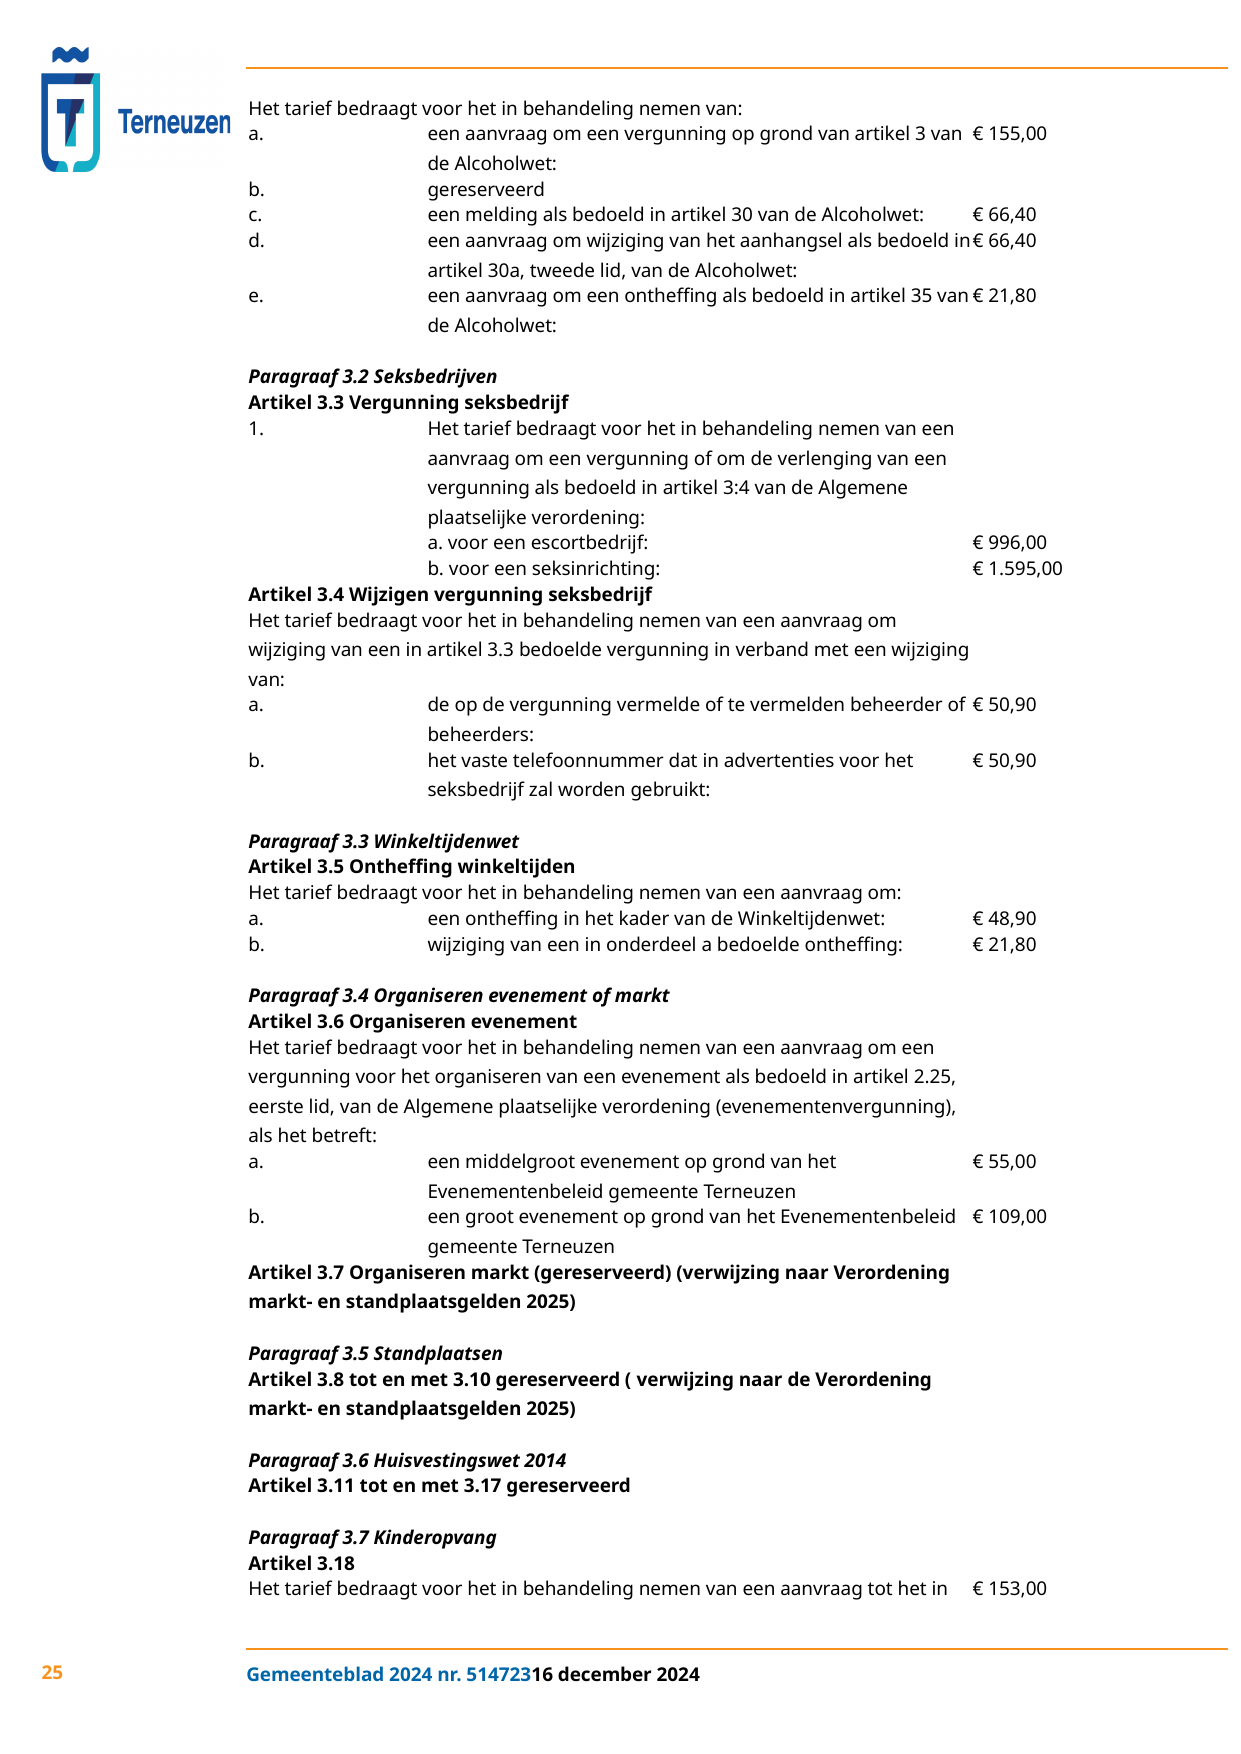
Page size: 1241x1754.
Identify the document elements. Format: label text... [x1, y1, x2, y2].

table_cell b. [248, 747, 427, 802]
table_cell Artikel 3.4 Wijzigen vergunning seksbedrijf [248, 581, 972, 607]
table_cell Artikel 3.7 Organiseren markt (gereserveerd) (verwijzing naar Verordening markt- en standplaatsgelden 2025) [248, 1259, 972, 1314]
table_cell Paragraaf 3.3 Winkeltijdenwet [248, 828, 972, 854]
table_cell [248, 802, 972, 828]
table_cell a. voor een escortbedrijf: [427, 530, 972, 555]
table_cell [973, 1314, 1152, 1340]
table_cell b. voor een seksinrichting: [427, 555, 972, 581]
table_cell a. [248, 692, 427, 747]
table_cell het vaste telefoonnummer dat in advertenties voor het seksbedrijf zal worden gebruikt: [427, 747, 972, 802]
table_cell € 55,00 [973, 1148, 1152, 1204]
table_cell Het tarief bedraagt voor het in behandeling nemen van een aanvraag om een vergunning voor het organiseren van een evenement als bedoeld in artikel 2.25, eerste lid, van de Algemene plaatselijke verordening (evenementenvergunning), als het betreft: [248, 1034, 972, 1148]
table_cell € 21,80 [973, 283, 1152, 338]
table_cell Artikel 3.18 [248, 1550, 972, 1575]
table_cell Artikel 3.3 Vergunning seksbedrijf [248, 389, 972, 415]
table_cell wijziging van een in onderdeel a bedoelde ontheffing: [427, 931, 972, 957]
table_cell [973, 389, 1152, 415]
table_cell Artikel 3.6 Organiseren evenement [248, 1008, 972, 1034]
table_cell [973, 364, 1152, 389]
table_cell een aanvraag om wijziging van het aanhangsel als bedoeld in artikel 30a, tweede lid, van de Alcoholwet: [427, 227, 972, 283]
table_cell [973, 1550, 1152, 1575]
table_cell een middelgroot evenement op grond van het Evenementenbeleid gemeente Terneuzen [427, 1148, 972, 1204]
table_cell Artikel 3.11 tot en met 3.17 gereserveerd [248, 1473, 972, 1498]
table_cell [248, 1421, 972, 1447]
table_cell Paragraaf 3.5 Standplaatsen [248, 1340, 972, 1366]
table_cell [973, 1473, 1152, 1498]
table_cell b. [248, 931, 427, 957]
table_cell Paragraaf 3.2 Seksbedrijven [248, 364, 972, 389]
table_cell € 155,00 [973, 121, 1152, 176]
table_cell Het tarief bedraagt voor het in behandeling nemen van een aanvraag tot het in [248, 1575, 972, 1601]
table_cell [973, 1366, 1152, 1421]
table_cell Paragraaf 3.6 Huisvestingswet 2014 [248, 1447, 972, 1472]
table_cell b. [248, 176, 427, 202]
table_cell e. [248, 283, 427, 338]
table_cell [973, 983, 1152, 1008]
table_cell een groot evenement op grond van het Evenementenbeleid gemeente Terneuzen [427, 1204, 972, 1259]
table_cell Het tarief bedraagt voor het in behandeling nemen van: [248, 95, 972, 121]
table_cell een ontheffing in het kader van de Winkeltijdenwet: [427, 905, 972, 931]
table_cell [973, 338, 1152, 364]
table_cell [973, 415, 1152, 529]
table_cell 1. [248, 415, 427, 529]
table_cell [973, 581, 1152, 607]
table_cell [973, 1421, 1152, 1447]
table_cell € 48,90 [973, 905, 1152, 931]
table_cell a. [248, 905, 427, 931]
table_cell [973, 1034, 1152, 1148]
table_cell Het tarief bedraagt voor het in behandeling nemen van een aanvraag om wijziging van een in artikel 3.3 bedoelde vergunning in verband met een wijziging van: [248, 607, 972, 692]
table_cell € 21,80 [973, 931, 1152, 957]
table_cell [248, 555, 427, 581]
table_cell [973, 1340, 1152, 1366]
table_cell een aanvraag om een ontheffing als bedoeld in artikel 35 van de Alcoholwet: [427, 283, 972, 338]
table_cell [248, 1498, 972, 1524]
table_cell € 66,40 [973, 227, 1152, 283]
table_cell € 996,00 [973, 530, 1152, 555]
table_cell [973, 1447, 1152, 1472]
table_cell d. [248, 227, 427, 283]
table_cell [248, 1314, 972, 1340]
table_cell a. [248, 1148, 427, 1204]
table_cell [973, 880, 1152, 905]
table_cell [973, 1524, 1152, 1550]
table_cell € 50,90 [973, 692, 1152, 747]
table_cell gereserveerd [427, 176, 972, 202]
table_cell € 66,40 [973, 202, 1152, 227]
table_cell [973, 1008, 1152, 1034]
table_cell [973, 1259, 1152, 1314]
table_cell € 153,00 [973, 1575, 1152, 1601]
table_cell € 1.595,00 [973, 555, 1152, 581]
table_cell [973, 957, 1152, 982]
table_cell [973, 802, 1152, 828]
table_cell [973, 607, 1152, 692]
table_cell c. [248, 202, 427, 227]
table_cell [973, 176, 1152, 202]
table_cell [973, 1498, 1152, 1524]
table_cell Paragraaf 3.4 Organiseren evenement of markt [248, 983, 972, 1008]
table_cell [973, 95, 1152, 121]
table_cell a. [248, 121, 427, 176]
table_cell [248, 338, 972, 364]
table_cell € 50,90 [973, 747, 1152, 802]
table_cell de op de vergunning vermelde of te vermelden beheerder of beheerders: [427, 692, 972, 747]
table_cell een melding als bedoeld in artikel 30 van de Alcoholwet: [427, 202, 972, 227]
table_cell [973, 828, 1152, 854]
table_cell een aanvraag om een vergunning op grond van artikel 3 van de Alcoholwet: [427, 121, 972, 176]
picture [41, 47, 231, 172]
table_cell Artikel 3.8 tot en met 3.10 gereserveerd ( verwijzing naar de Verordening markt- en standplaatsgelden 2025) [248, 1366, 972, 1421]
table_cell Het tarief bedraagt voor het in behandeling nemen van een aanvraag om: [248, 880, 972, 905]
table_cell Het tarief bedraagt voor het in behandeling nemen van een aanvraag om een vergunning of om de verlenging van een vergunning als bedoeld in artikel 3:4 van de Algemene plaatselijke verordening: [427, 415, 972, 529]
table_cell [248, 530, 427, 555]
table_cell b. [248, 1204, 427, 1259]
table_cell € 109,00 [973, 1204, 1152, 1259]
table_cell [973, 854, 1152, 879]
table_cell Paragraaf 3.7 Kinderopvang [248, 1524, 972, 1550]
table_cell [248, 957, 972, 982]
table_cell Artikel 3.5 Ontheffing winkeltijden [248, 854, 972, 879]
